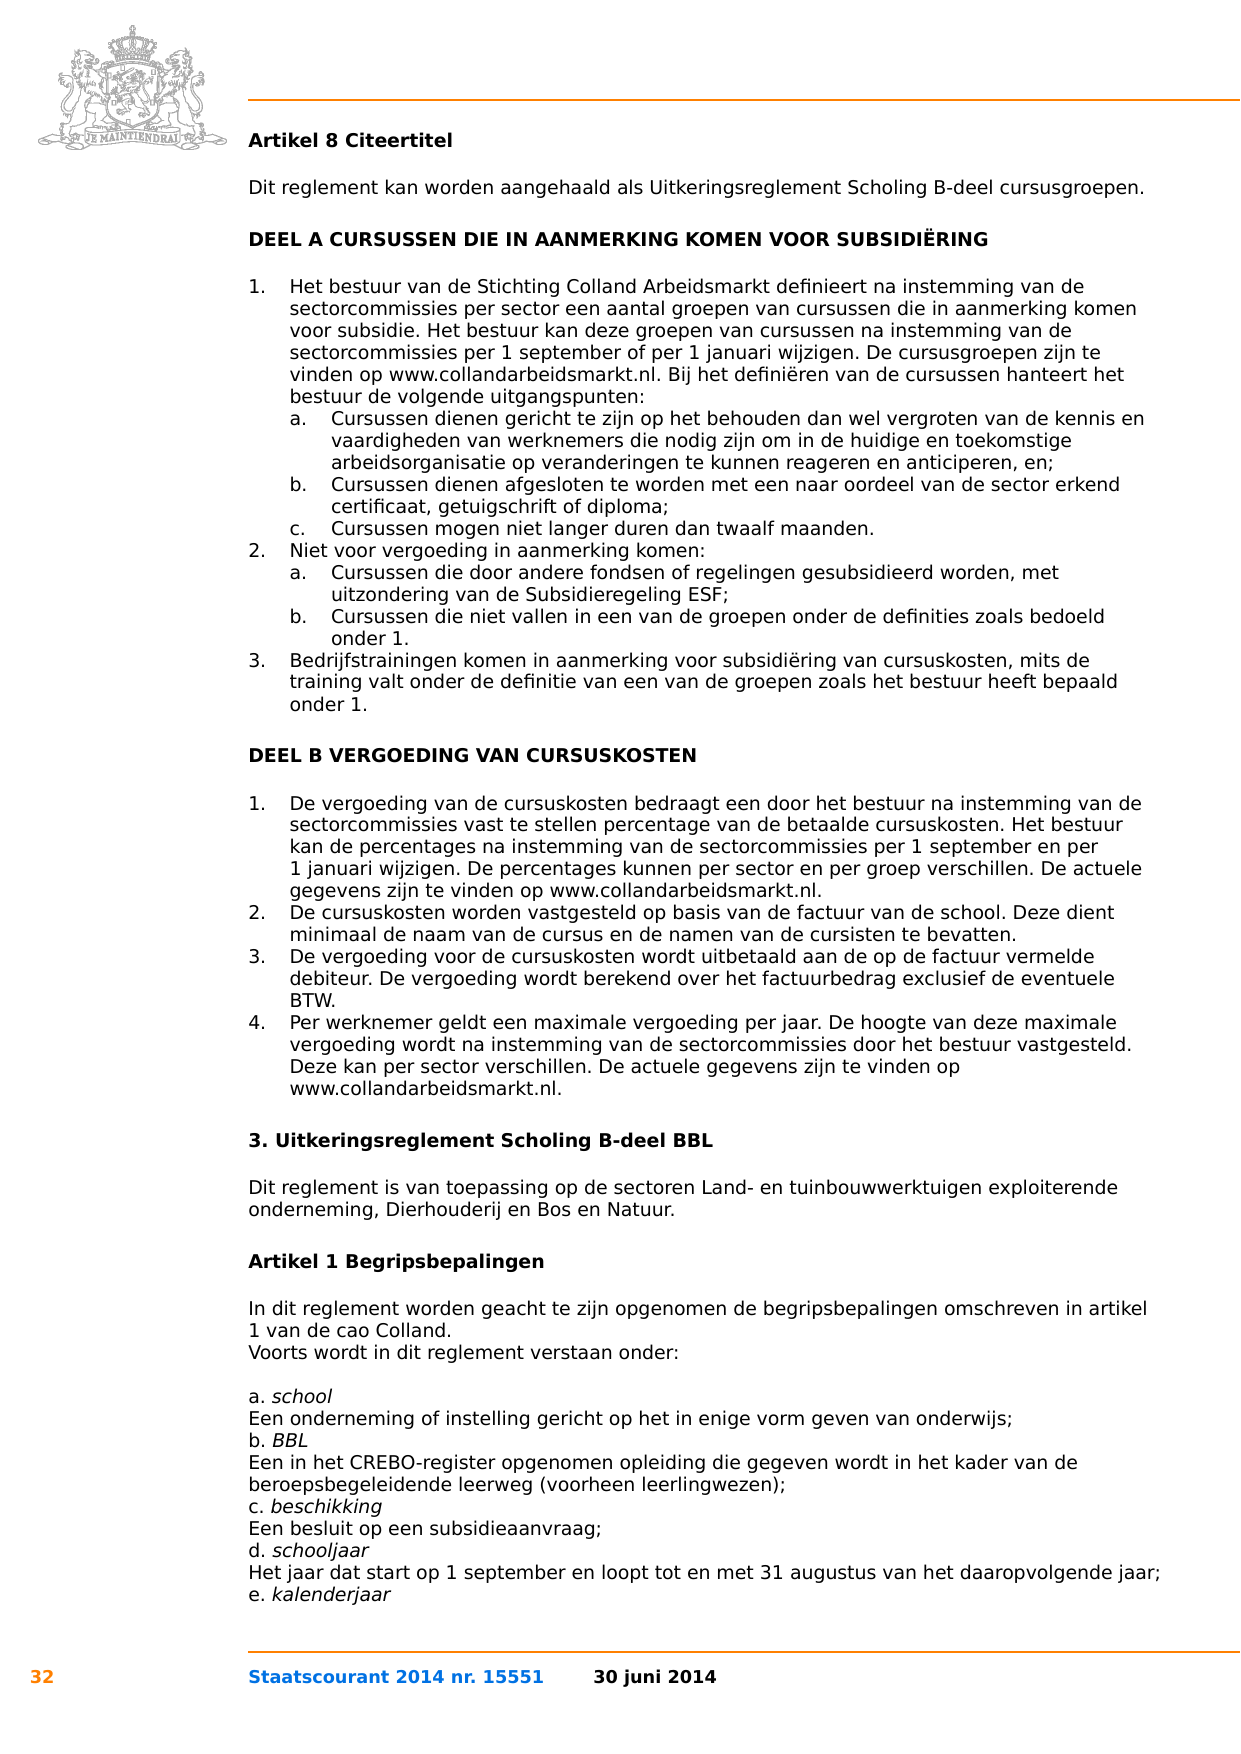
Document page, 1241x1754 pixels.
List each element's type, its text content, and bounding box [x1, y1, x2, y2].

text 1. De vergoeding van de cursuskosten bedraagt een door het bestuur na instemming van de sectorcommissies vast te stellen percentage van de betaalde cursuskosten. Het bestuur kan de percentages na instemming van de sectorcommissies per 1 september en per 1 januari wijzigen. De percentages kunnen per sector en per groep verschillen. De actuele gegevens zijn te vinden op www.collandarbeidsmarkt.nl. [248, 792, 1163, 902]
text c. beschikking [248, 1496, 1163, 1518]
subtitle 3. Uitkeringsreglement Scholing B-deel BBL [248, 1130, 1163, 1152]
text 2. Niet voor vergoeding in aanmerking komen: [248, 539, 1163, 562]
text 2. De cursuskosten worden vastgesteld op basis van de factuur van de school. Deze dient minimaal de naam van de cursus en de namen van de cursisten te bevatten. [248, 902, 1163, 946]
text Dit reglement is van toepassing op de sectoren Land- en tuinbouwwerktuigen exploiterende onderneming, Dierhouderij en Bos en Natuur. [248, 1177, 1163, 1221]
text 4. Per werknemer geldt een maximale vergoeding per jaar. De hoogte van deze maximale vergoeding wordt na instemming van de sectorcommissies door het bestuur vastgesteld. Deze kan per sector verschillen. De actuele gegevens zijn te vinden op www.collandarbeidsmarkt.nl. [248, 1012, 1163, 1100]
text b. BBL [248, 1430, 1163, 1452]
text b. Cursussen dienen afgesloten te worden met een naar oordeel van de sector erkend certificaat, getuigschrift of diploma; [289, 474, 1163, 518]
text Het jaar dat start op 1 september en loopt tot en met 31 augustus van het daaropvolgende jaar; [248, 1562, 1163, 1584]
text Een in het CREBO-register opgenomen opleiding die gegeven wordt in het kader van de beroepsbegeleidende leerweg (voorheen leerlingwezen); [248, 1452, 1163, 1496]
text 3. Bedrijfstrainingen komen in aanmerking voor subsidiëring van cursuskosten, mits de training valt onder de definitie van een van de groepen zoals het bestuur heeft bepaald onder 1. [248, 649, 1163, 715]
text Dit reglement kan worden aangehaald als Uitkeringsreglement Scholing B-deel cursusgroepen. [248, 177, 1163, 199]
subtitle DEEL B VERGOEDING VAN CURSUSKOSTEN [248, 745, 1163, 767]
text a. Cursussen die door andere fondsen of regelingen gesubsidieerd worden, met uitzondering van de Subsidieregeling ESF; [289, 562, 1163, 606]
text e. kalenderjaar [248, 1584, 1163, 1606]
text 3. De vergoeding voor de cursuskosten wordt uitbetaald aan de op de factuur vermelde debiteur. De vergoeding wordt berekend over het factuurbedrag exclusief de eventuele BTW. [248, 946, 1163, 1012]
text Een onderneming of instelling gericht op het in enige vorm geven van onderwijs; [248, 1408, 1163, 1430]
text d. schooljaar [248, 1540, 1163, 1562]
subtitle DEEL A CURSUSSEN DIE IN AANMERKING KOMEN VOOR SUBSIDIËRING [248, 229, 1163, 251]
subtitle Artikel 1 Begripsbepalingen [248, 1251, 1163, 1273]
text 1. Het bestuur van de Stichting Colland Arbeidsmarkt definieert na instemming van de sectorcommissies per sector een aantal groepen van cursussen die in aanmerking komen voor subsidie. Het bestuur kan deze groepen van cursussen na instemming van de sectorcommissies per 1 september of per 1 januari wijzigen. De cursusgroepen zijn te vinden op www.collandarbeidsmarkt.nl. Bij het definiëren van de cursussen hanteert het bestuur de volgende uitgangspunten: [248, 276, 1163, 408]
picture [38, 25, 227, 150]
text b. Cursussen die niet vallen in een van de groepen onder de definities zoals bedoeld onder 1. [289, 606, 1163, 649]
text a. school [248, 1386, 1163, 1408]
subtitle Artikel 8 Citeertitel [248, 130, 1163, 152]
text Een besluit op een subsidieaanvraag; [248, 1518, 1163, 1540]
text c. Cursussen mogen niet langer duren dan twaalf maanden. [289, 518, 1163, 539]
text a. Cursussen dienen gericht te zijn op het behouden dan wel vergroten van de kennis en vaardigheden van werknemers die nodig zijn om in de huidige en toekomstige arbeidsorganisatie op veranderingen te kunnen reageren en anticiperen, en; [289, 408, 1163, 474]
text In dit reglement worden geacht te zijn opgenomen de begripsbepalingen omschreven in artikel 1 van de cao Colland. [248, 1298, 1163, 1342]
text Voorts wordt in dit reglement verstaan onder: [248, 1342, 1163, 1364]
